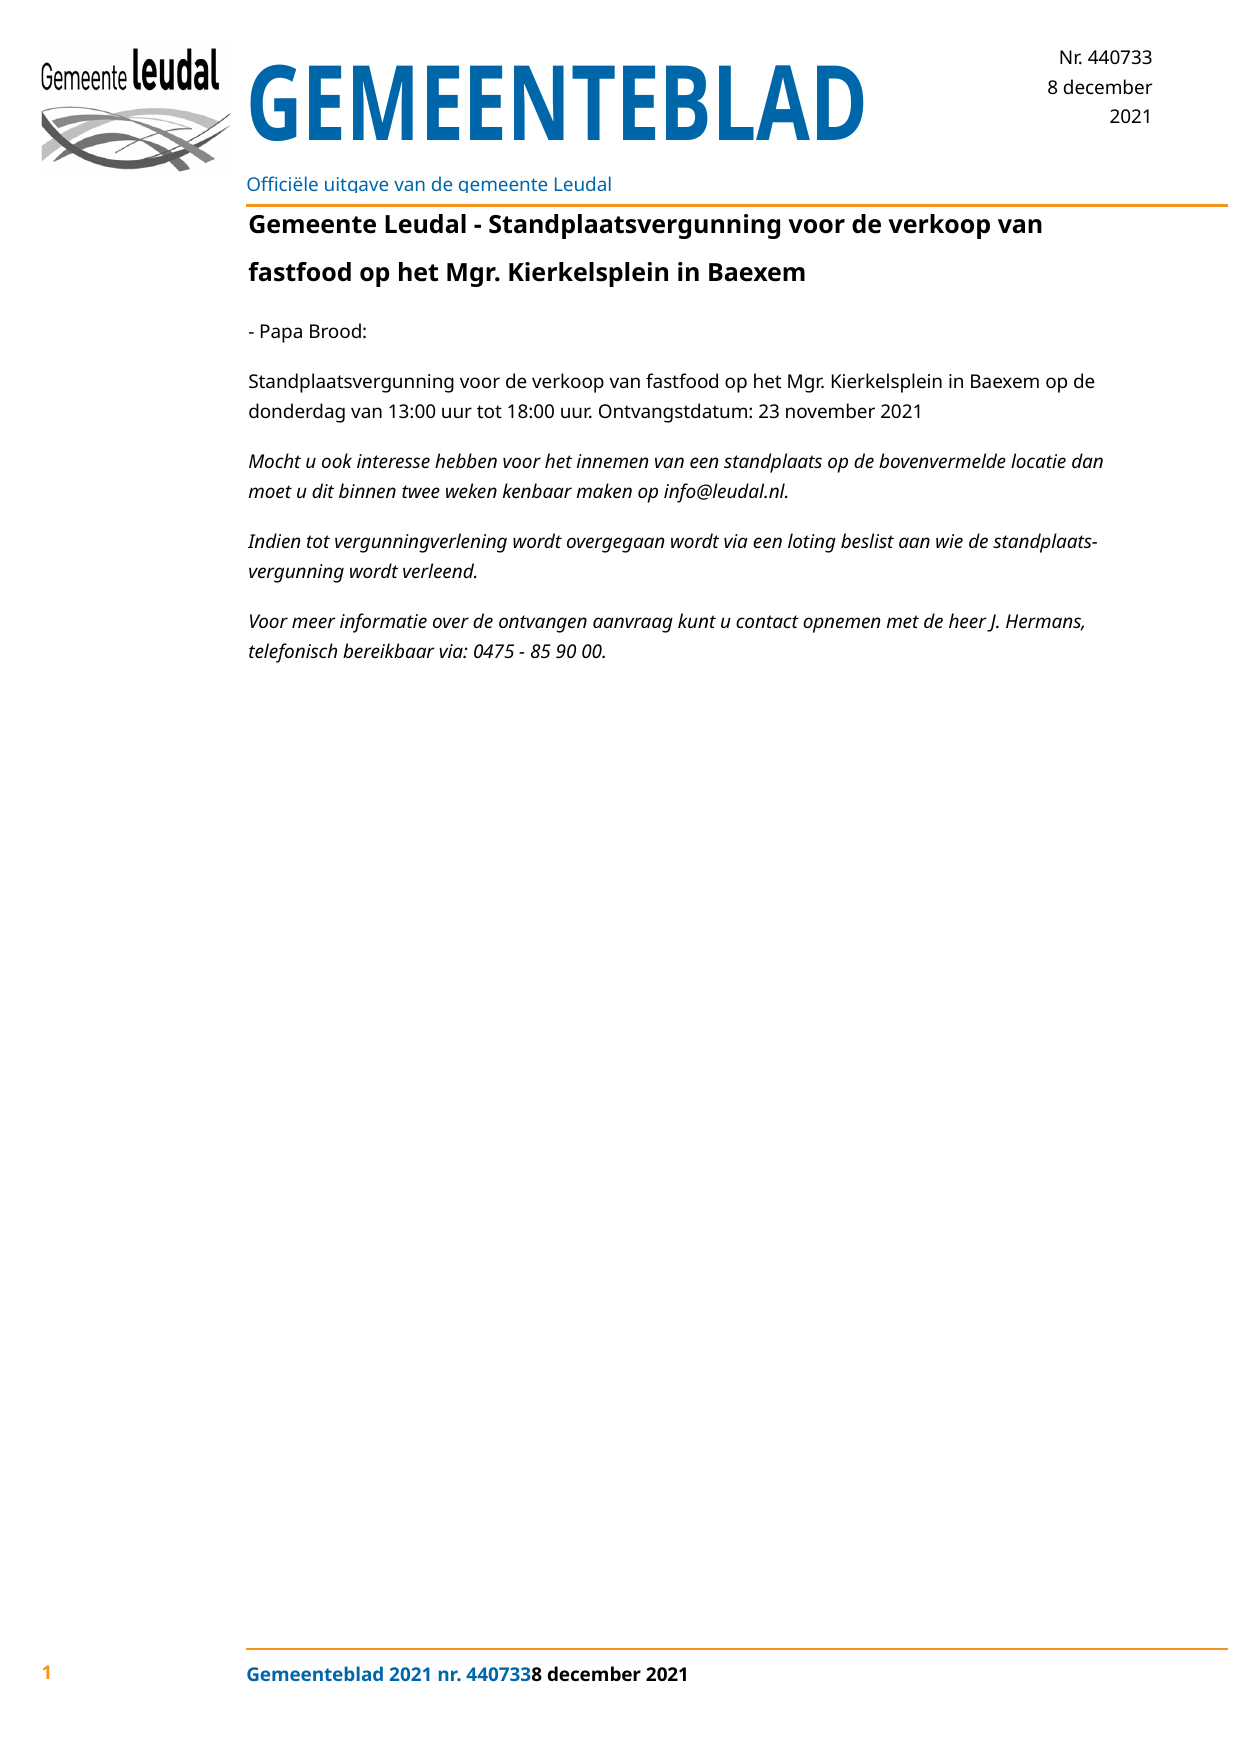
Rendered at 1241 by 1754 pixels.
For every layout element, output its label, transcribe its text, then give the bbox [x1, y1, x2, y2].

picture [41, 47, 231, 172]
text Gemeente Leudal - Standplaatsvergunning voor de verkoop van fastfood op het Mgr. Kierkelsplein in Baexem [248, 207, 1152, 288]
text Mocht u ook interesse hebben voor het innemen van een standplaats op de bovenvermelde locatie dan moet u dit binnen twee weken kenbaar maken op info@leudal.nl. [248, 448, 1152, 504]
text Voor meer informatie over de ontvangen aanvraag kunt u contact opnemen met de heer J. Hermans, telefonisch bereikbaar via: 0475 - 85 90 00. [248, 608, 1152, 664]
text Indien tot vergunningverlening wordt overgegaan wordt via een loting beslist aan wie de standplaats- vergunning wordt verleend. [248, 528, 1152, 584]
text Standplaatsvergunning voor de verkoop van fastfood op het Mgr. Kierkelsplein in Baexem op de donderdag van 13:00 uur tot 18:00 uur. Ontvangstdatum: 23 november 2021 [248, 368, 1152, 424]
text - Papa Brood: [248, 318, 1152, 344]
